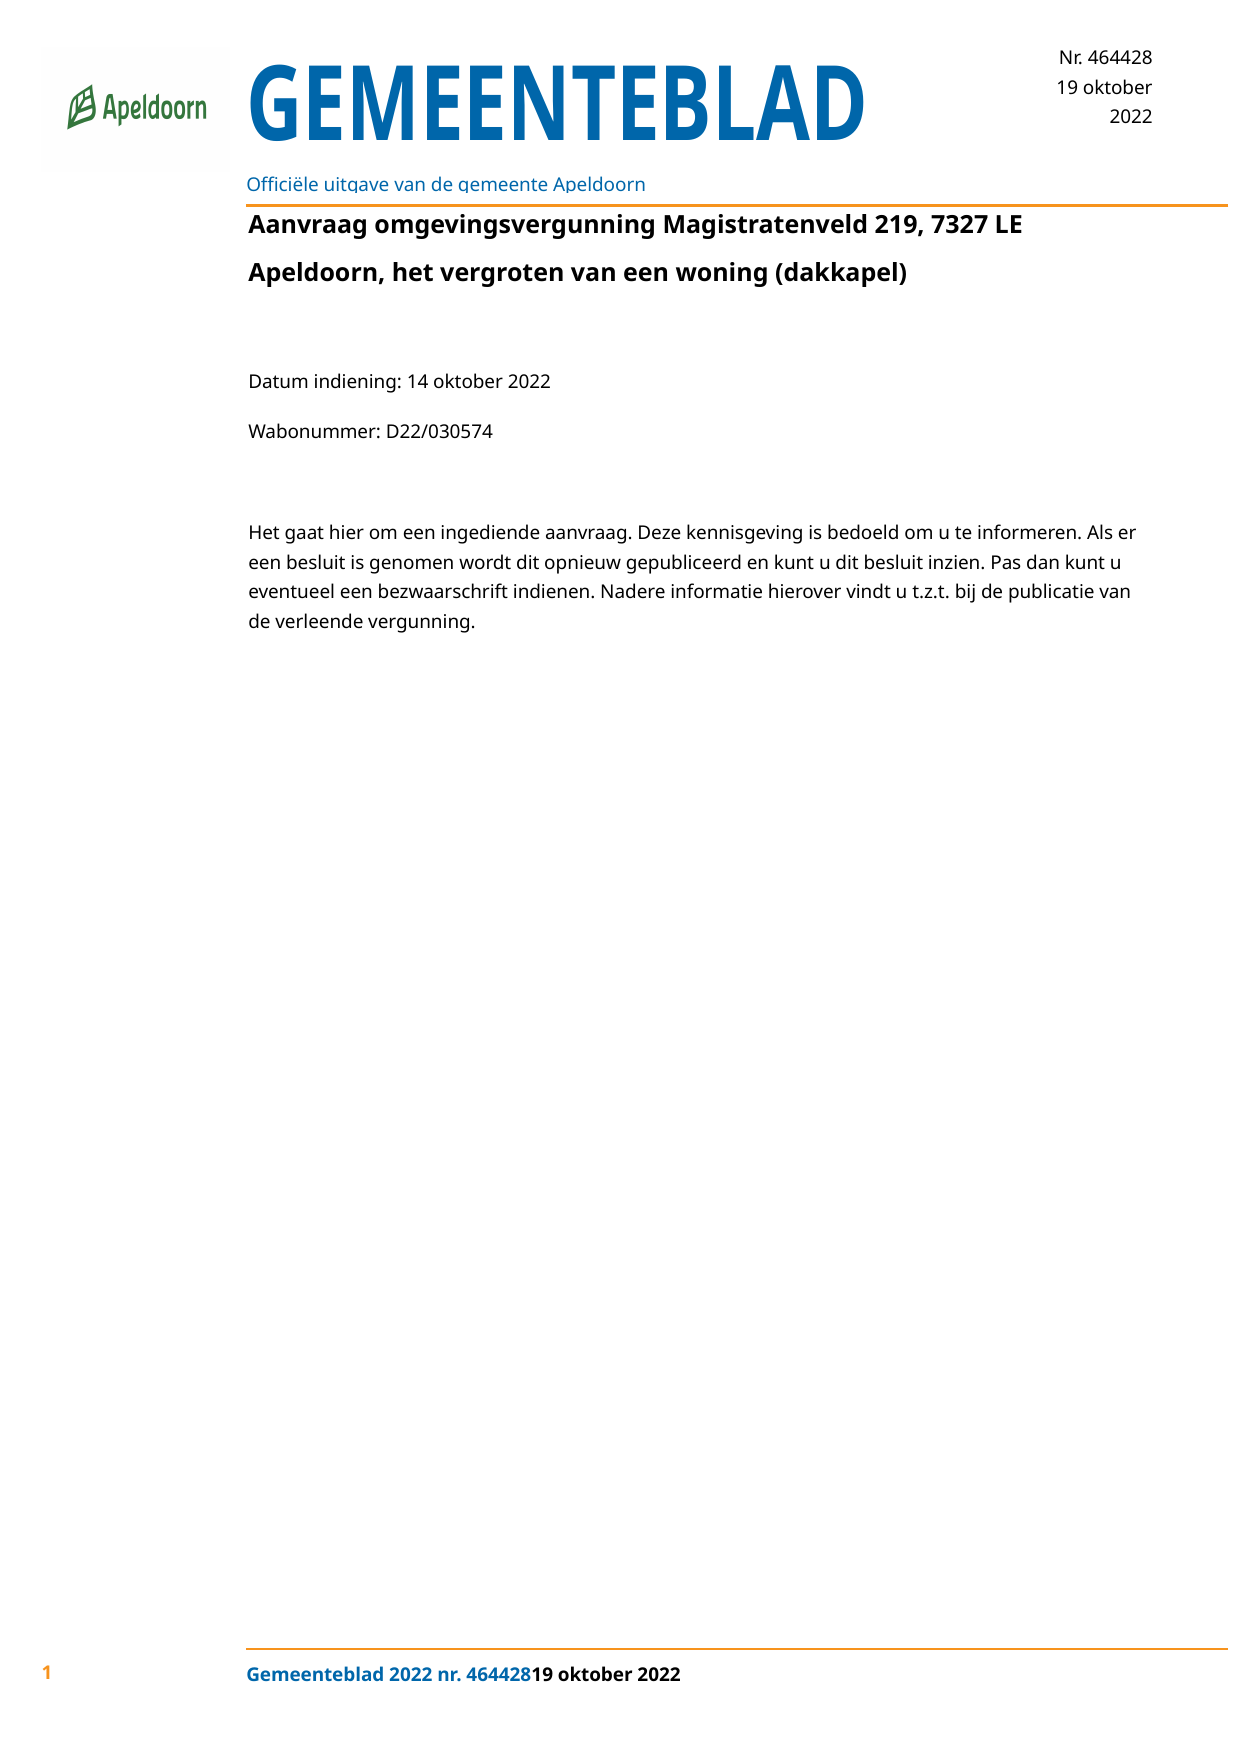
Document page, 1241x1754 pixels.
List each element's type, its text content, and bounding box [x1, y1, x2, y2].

picture [41, 47, 231, 172]
text Wabonummer: D22/030574 [248, 419, 1152, 444]
text Datum indiening: 14 oktober 2022 [248, 368, 1152, 394]
text Aanvraag omgevingsvergunning Magistratenveld 219, 7327 LE Apeldoorn, het vergroten van een woning (dakkapel) [248, 207, 1152, 288]
text Het gaat hier om een ingediende aanvraag. Deze kennisgeving is bedoeld om u te informeren. Als er een besluit is genomen wordt dit opnieuw gepubliceerd en kunt u dit besluit inzien. Pas dan kunt u eventueel een bezwaarschrift indienen. Nadere informatie hierover vindt u t.z.t. bij de publicatie van de verleende vergunning. [248, 519, 1152, 634]
